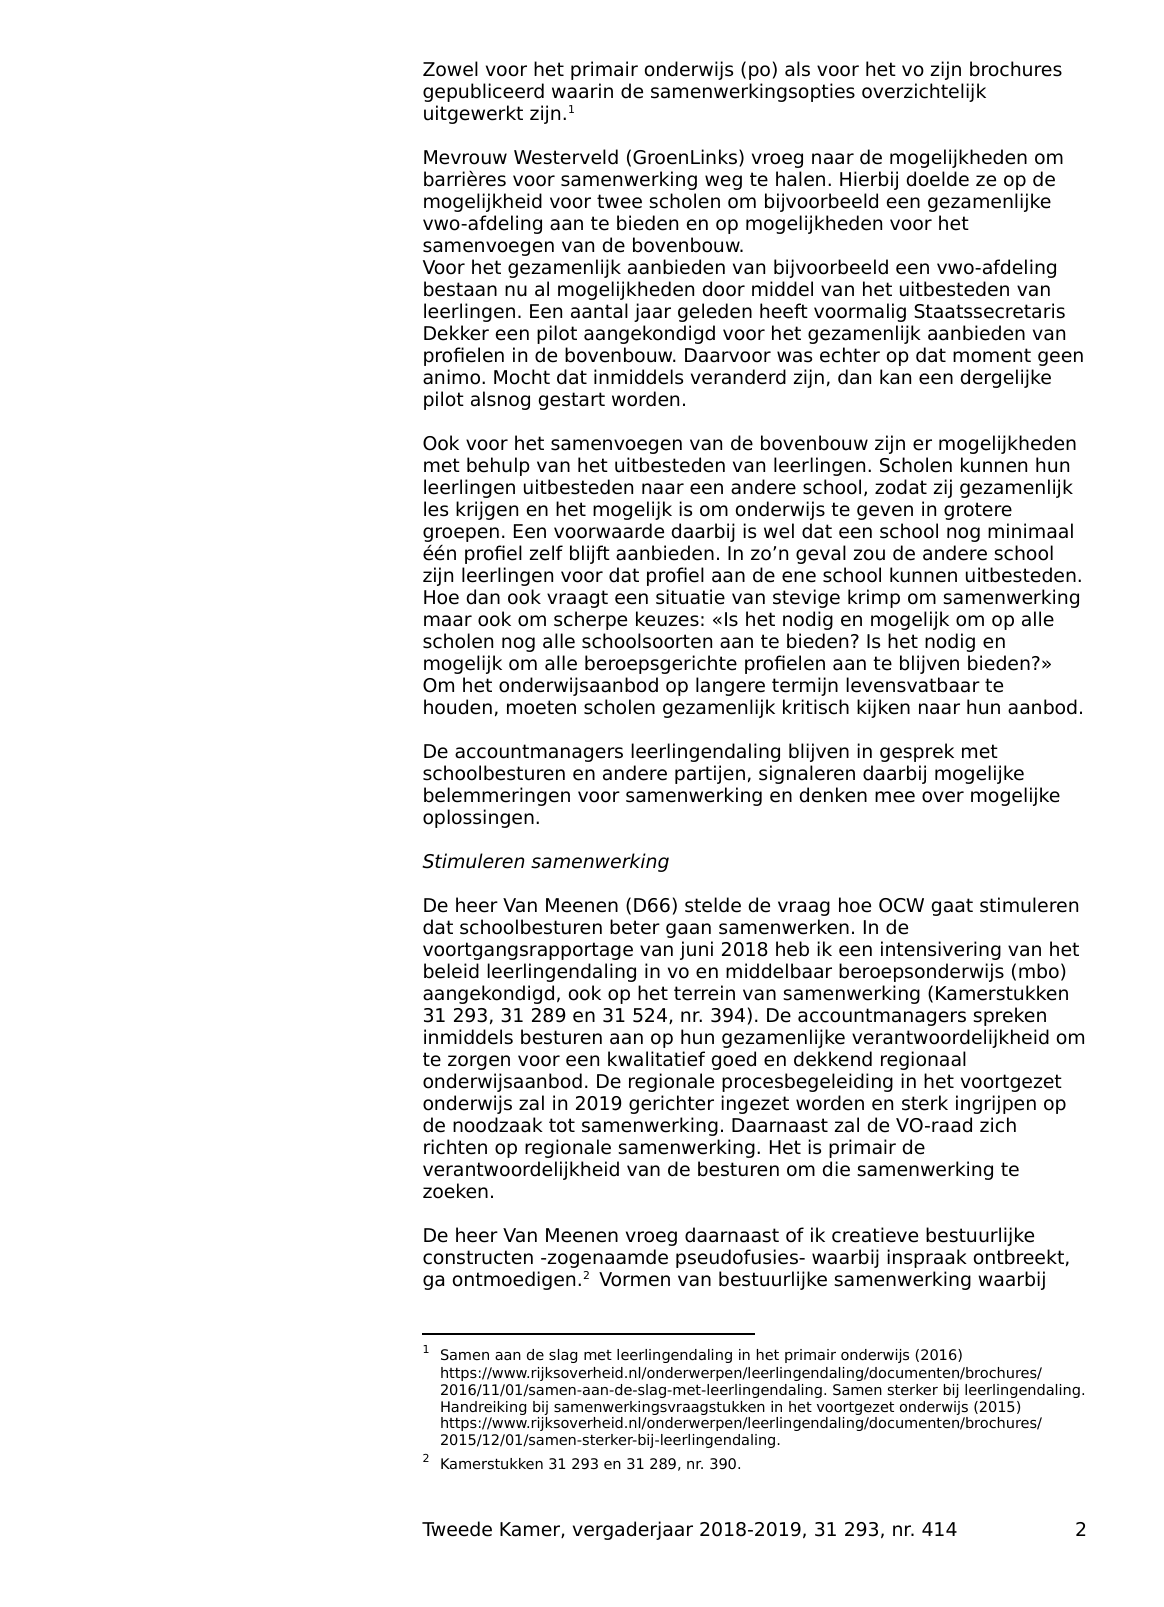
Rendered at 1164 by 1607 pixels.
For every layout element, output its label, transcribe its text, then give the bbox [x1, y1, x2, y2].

text Mevrouw Westerveld (GroenLinks) vroeg naar de mogelijkheden om barrières voor samenwerking weg te halen. Hierbij doelde ze op de mogelijkheid voor twee scholen om bijvoorbeeld een gezamenlijke vwo-afdeling aan te bieden en op mogelijkheden voor het samenvoegen van de bovenbouw. [422, 147, 1087, 257]
subtitle Stimuleren samenwerking [422, 851, 1087, 873]
text Kamerstukken 31 293 en 31 289, nr. 390. [422, 1452, 1087, 1474]
text Ook voor het samenvoegen van de bovenbouw zijn er mogelijkheden met behulp van het uitbesteden van leerlingen. Scholen kunnen hun leerlingen uitbesteden naar een andere school, zodat zij gezamenlijk les krijgen en het mogelijk is om onderwijs te geven in grotere groepen. Een voorwaarde daarbij is wel dat een school nog minimaal één profiel zelf blijft aanbieden. In zo’n geval zou de andere school zijn leerlingen voor dat profiel aan de ene school kunnen uitbesteden. Hoe dan ook vraagt een situatie van stevige krimp om samenwerking maar ook om scherpe keuzes: «Is het nodig en mogelijk om op alle scholen nog alle schoolsoorten aan te bieden? Is het nodig en mogelijk om alle beroepsgerichte profielen aan te blijven bieden?» Om het onderwijsaanbod op langere termijn levensvatbaar te houden, moeten scholen gezamenlijk kritisch kijken naar hun aanbod. [422, 433, 1087, 719]
text Samen aan de slag met leerlingendaling in het primair onderwijs (2016) https://www.rijksoverheid.nl/onderwerpen/leerlingendaling/documenten/brochures/2016/11/01/samen-aan-de-slag-met-leerlingendaling. Samen sterker bij leerlingendaling. Handreiking bij samenwerkingsvraagstukken in het voortgezet onderwijs (2015) https://www.rijksoverheid.nl/onderwerpen/leerlingendaling/documenten/brochures/2015/12/01/samen-sterker-bij-leerlingendaling. [422, 1343, 1087, 1449]
text De heer Van Meenen vroeg daarnaast of ik creatieve bestuurlijke constructen -zogenaamde pseudofusies- waarbij inspraak ontbreekt, ga ontmoedigen. Vormen van bestuurlijke samenwerking waarbij [422, 1225, 1087, 1291]
text Voor het gezamenlijk aanbieden van bijvoorbeeld een vwo-afdeling bestaan nu al mogelijkheden door middel van het uitbesteden van leerlingen. Een aantal jaar geleden heeft voormalig Staatssecretaris Dekker een pilot aangekondigd voor het gezamenlijk aanbieden van profielen in de bovenbouw. Daarvoor was echter op dat moment geen animo. Mocht dat inmiddels veranderd zijn, dan kan een dergelijke pilot alsnog gestart worden. [422, 257, 1087, 411]
text De heer Van Meenen (D66) stelde de vraag hoe OCW gaat stimuleren dat schoolbesturen beter gaan samenwerken. In de voortgangsrapportage van juni 2018 heb ik een intensivering van het beleid leerlingendaling in vo en middelbaar beroepsonderwijs (mbo) aangekondigd, ook op het terrein van samenwerking (Kamerstukken 31 293, 31 289 en 31 524, nr. 394). De accountmanagers spreken inmiddels besturen aan op hun gezamenlijke verantwoordelijkheid om te zorgen voor een kwalitatief goed en dekkend regionaal onderwijsaanbod. De regionale procesbegeleiding in het voortgezet onderwijs zal in 2019 gerichter ingezet worden en sterk ingrijpen op de noodzaak tot samenwerking. Daarnaast zal de VO-raad zich richten op regionale samenwerking. Het is primair de verantwoordelijkheid van de besturen om die samenwerking te zoeken. [422, 895, 1087, 1203]
text De accountmanagers leerlingendaling blijven in gesprek met schoolbesturen en andere partijen, signaleren daarbij mogelijke belemmeringen voor samenwerking en denken mee over mogelijke oplossingen. [422, 741, 1087, 829]
text Zowel voor het primair onderwijs (po) als voor het vo zijn brochures gepubliceerd waarin de samenwerkingsopties overzichtelijk uitgewerkt zijn. [422, 59, 1087, 125]
